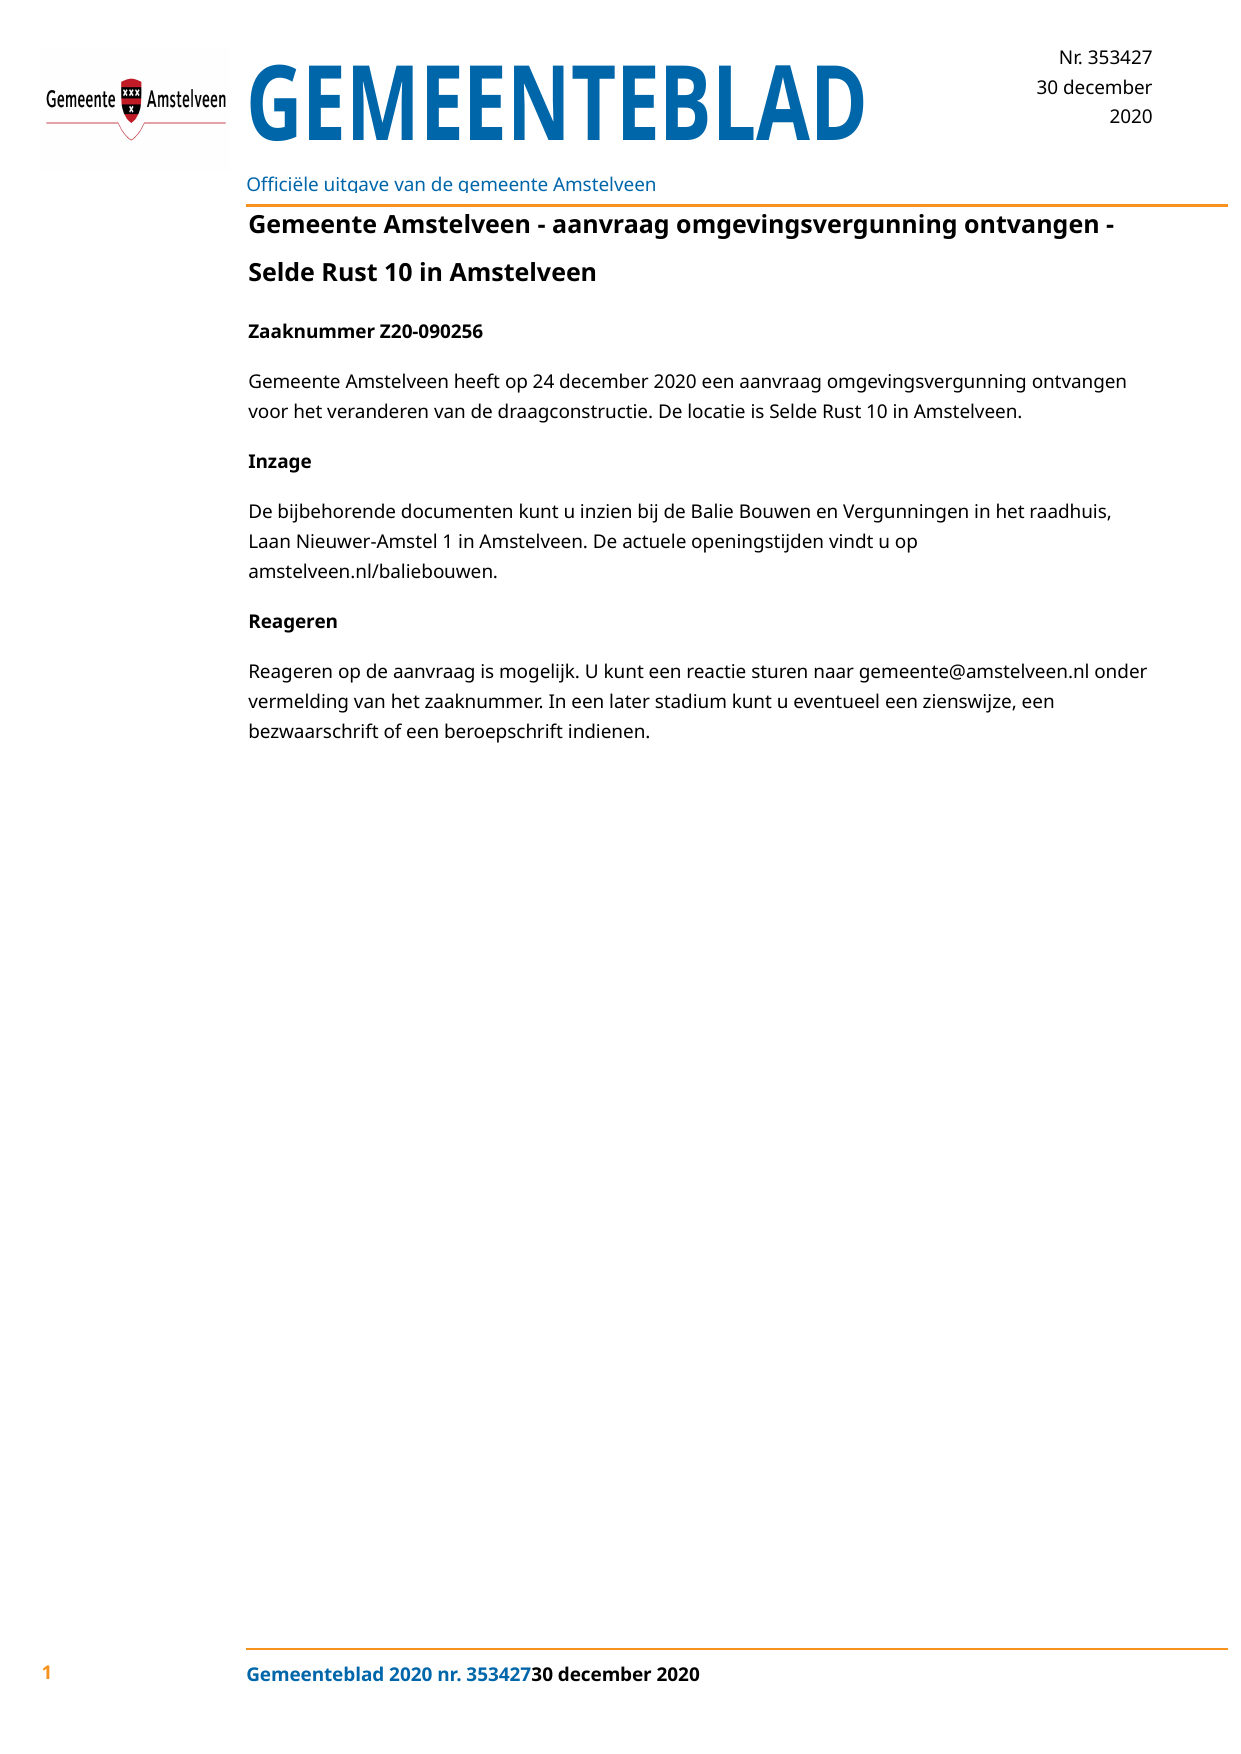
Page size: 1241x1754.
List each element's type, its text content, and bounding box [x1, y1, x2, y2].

text Gemeente Amstelveen heeft op 24 december 2020 een aanvraag omgevingsvergunning ontvangen voor het veranderen van de draagconstructie. De locatie is Selde Rust 10 in Amstelveen. [248, 368, 1152, 424]
text Zaaknummer Z20-090256 [248, 318, 1152, 344]
text Reageren [248, 608, 1152, 634]
text Inzage [248, 448, 1152, 474]
text Gemeente Amstelveen - aanvraag omgevingsvergunning ontvangen - Selde Rust 10 in Amstelveen [248, 207, 1152, 288]
picture [41, 47, 231, 172]
text De bijbehorende documenten kunt u inzien bij de Balie Bouwen en Vergunningen in het raadhuis, Laan Nieuwer-Amstel 1 in Amstelveen. De actuele openingstijden vindt u op amstelveen.nl/baliebouwen. [248, 499, 1152, 584]
text Reageren op de aanvraag is mogelijk. U kunt een reactie sturen naar gemeente@amstelveen.nl onder vermelding van het zaaknummer. In een later stadium kunt u eventueel een zienswijze, een bezwaarschrift of een beroepschrift indienen. [248, 659, 1152, 744]
